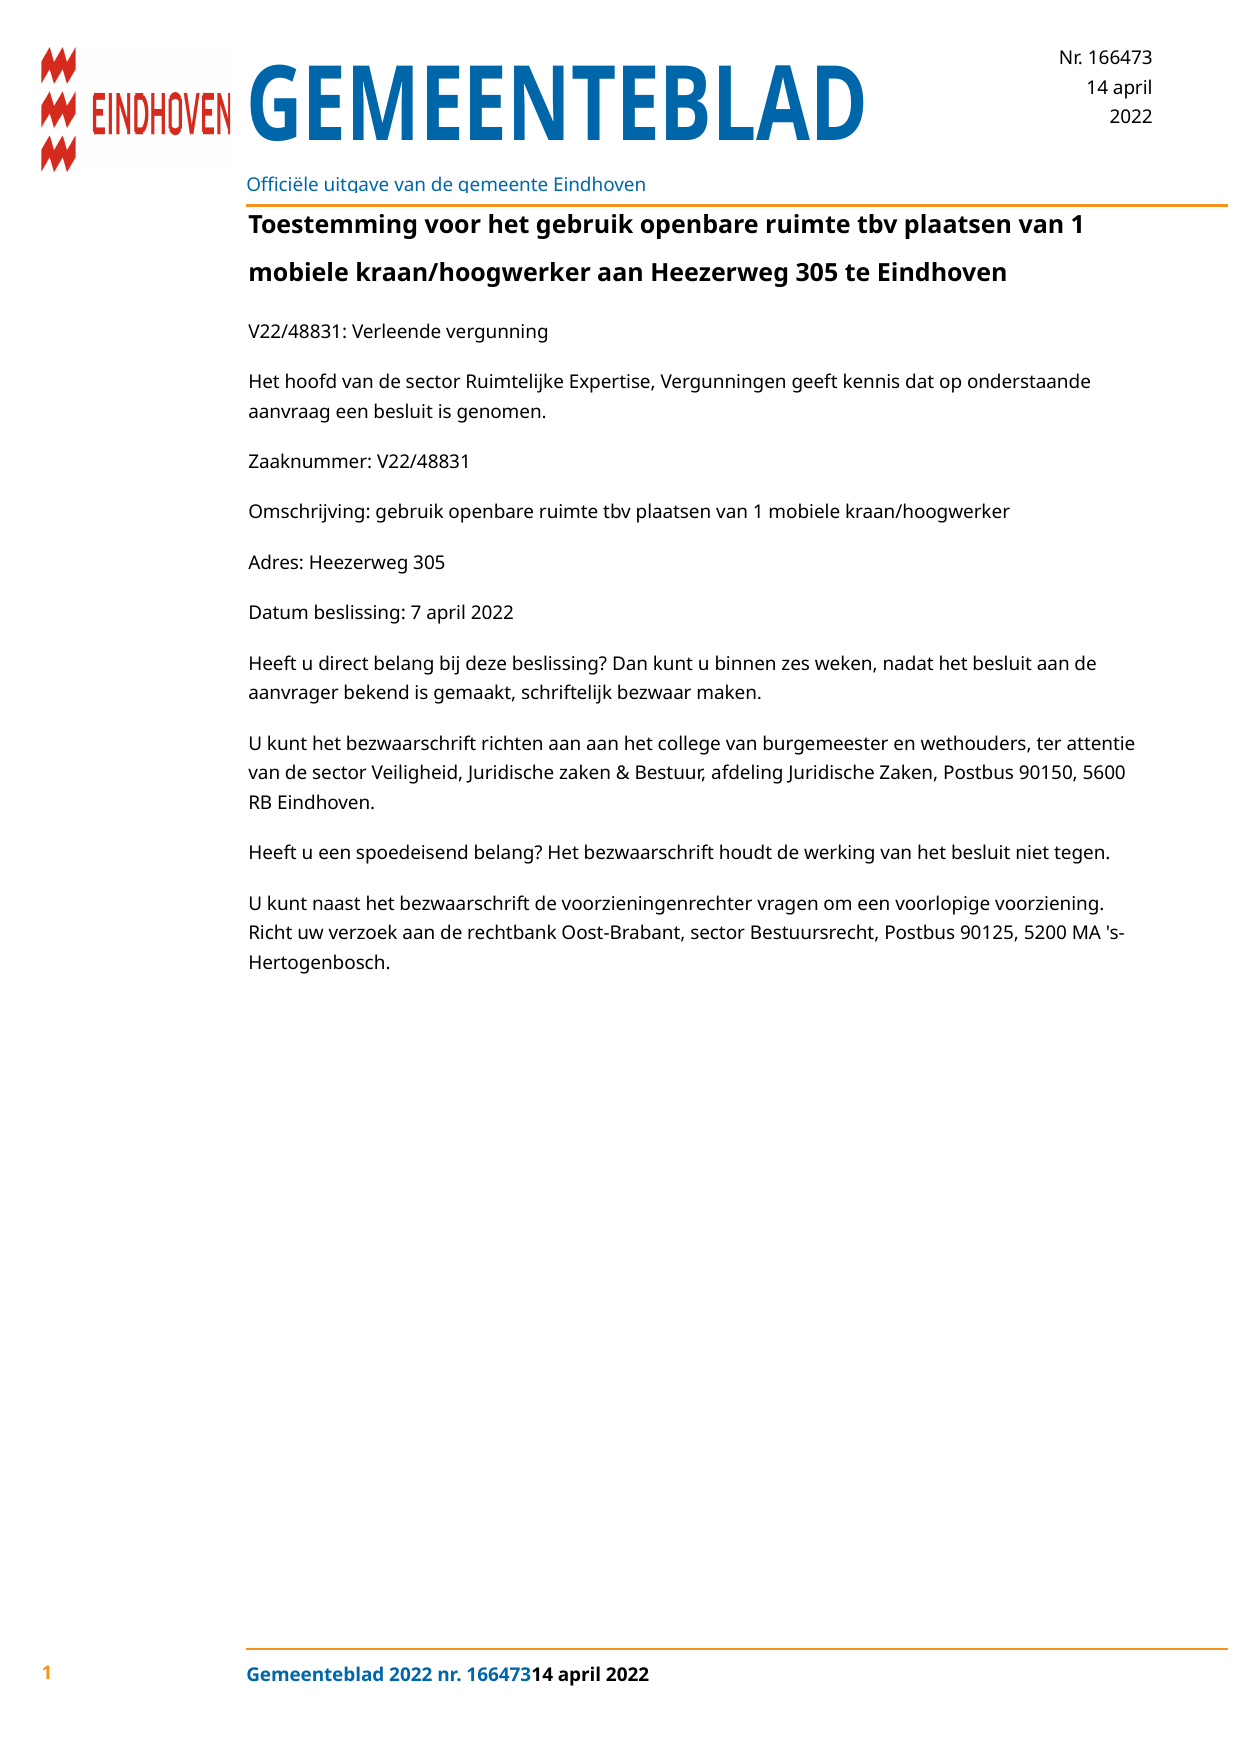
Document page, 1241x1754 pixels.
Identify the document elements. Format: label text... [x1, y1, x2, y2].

text Datum beslissing: 7 april 2022 [248, 599, 1152, 625]
text Heeft u een spoedeisend belang? Het bezwaarschrift houdt de werking van het besluit niet tegen. [248, 839, 1152, 865]
text V22/48831: Verleende vergunning [248, 318, 1152, 344]
text Heeft u direct belang bij deze beslissing? Dan kunt u binnen zes weken, nadat het besluit aan de aanvrager bekend is gemaakt, schriftelijk bezwaar maken. [248, 650, 1152, 705]
picture [41, 47, 231, 172]
text Omschrijving: gebruik openbare ruimte tbv plaatsen van 1 mobiele kraan/hoogwerker [248, 499, 1152, 524]
text Het hoofd van de sector Ruimtelijke Expertise, Vergunningen geeft kennis dat op onderstaande aanvraag een besluit is genomen. [248, 368, 1152, 424]
text Toestemming voor het gebruik openbare ruimte tbv plaatsen van 1 mobiele kraan/hoogwerker aan Heezerweg 305 te Eindhoven [248, 207, 1152, 288]
text Adres: Heezerweg 305 [248, 549, 1152, 575]
text U kunt naast het bezwaarschrift de voorzieningenrechter vragen om een voorlopige voorziening. Richt uw verzoek aan de rechtbank Oost-Brabant, sector Bestuursrecht, Postbus 90125, 5200 MA 's-Hertogenbosch. [248, 890, 1152, 975]
text Zaaknummer: V22/48831 [248, 448, 1152, 474]
text U kunt het bezwaarschrift richten aan aan het college van burgemeester en wethouders, ter attentie van de sector Veiligheid, Juridische zaken & Bestuur, afdeling Juridische Zaken, Postbus 90150, 5600 RB Eindhoven. [248, 730, 1152, 815]
